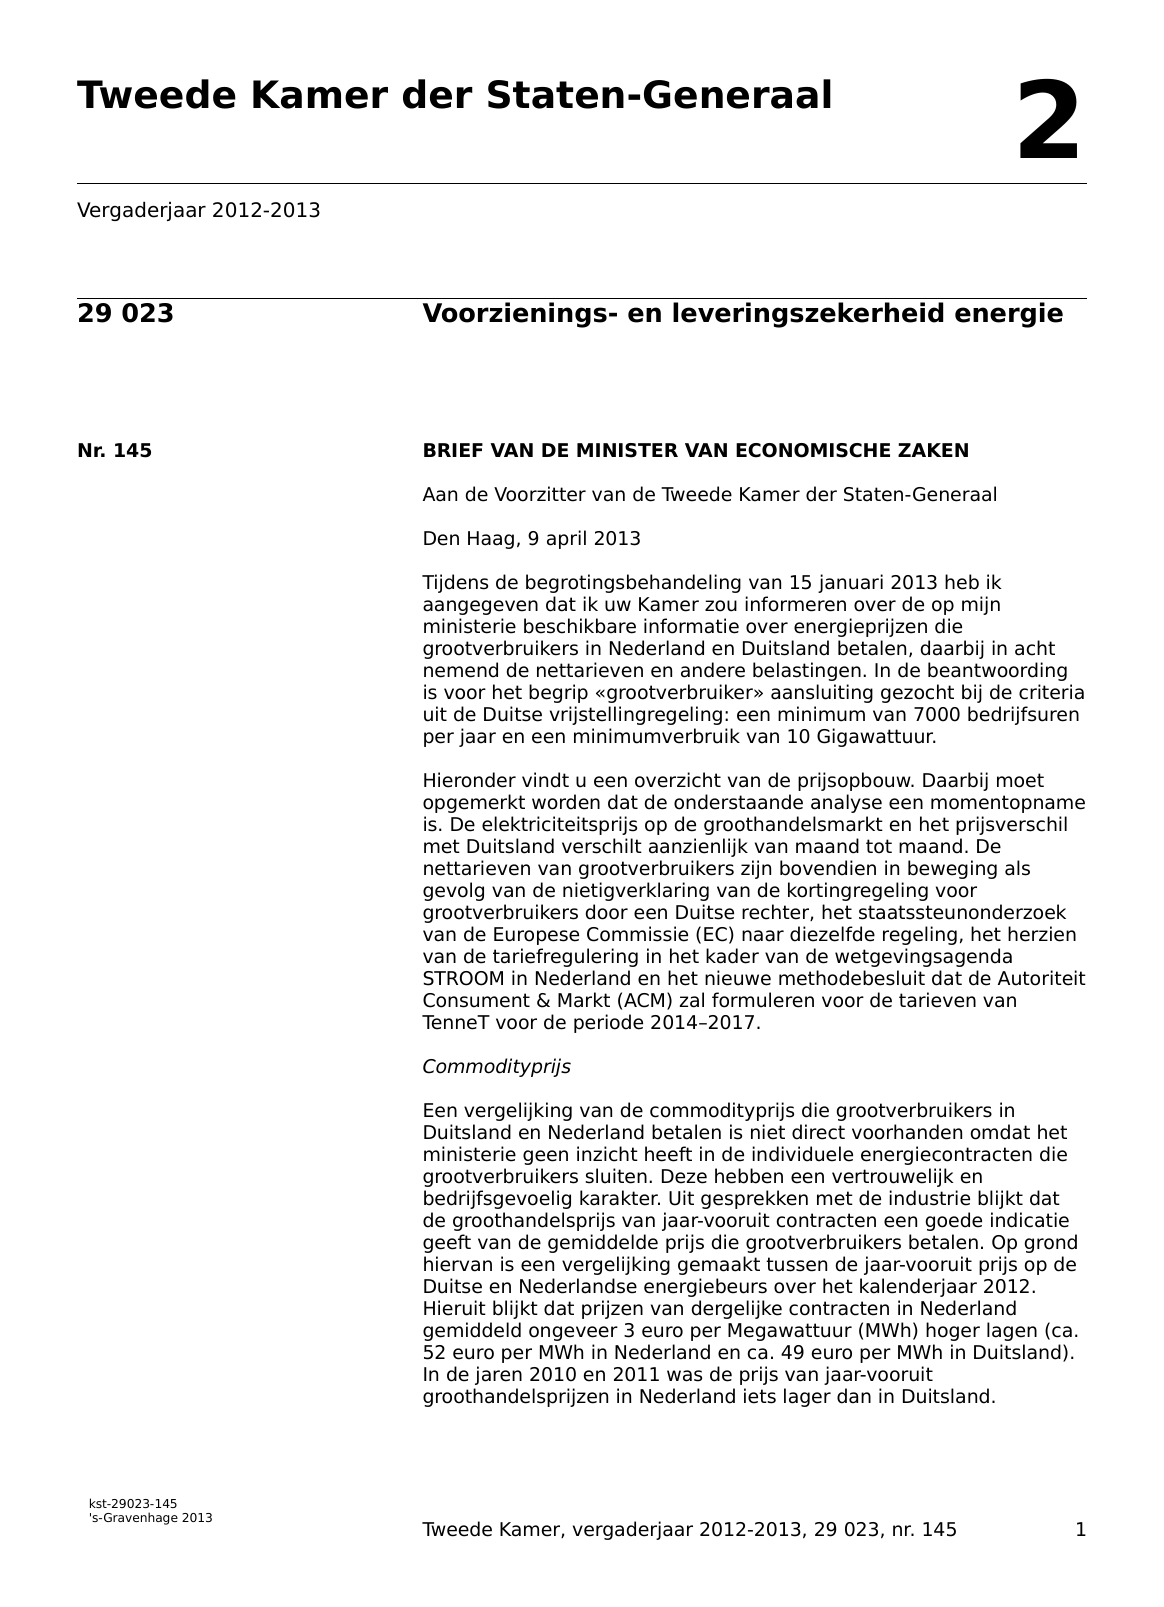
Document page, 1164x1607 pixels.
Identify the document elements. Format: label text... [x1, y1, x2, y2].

text Hieronder vindt u een overzicht van de prijsopbouw. Daarbij moet opgemerkt worden dat de onderstaande analyse een momentopname is. De elektriciteitsprijs op de groothandelsmarkt en het prijsverschil met Duitsland verschilt aanzienlijk van maand tot maand. De nettarieven van grootverbruikers zijn bovendien in beweging als gevolg van de nietigverklaring van de kortingregeling voor grootverbruikers door een Duitse rechter, het staatssteunonderzoek van de Europese Commissie (EC) naar diezelfde regeling, het herzien van de tariefregulering in het kader van de wetgevingsagenda STROOM in Nederland en het nieuwe methodebesluit dat de Autoriteit Consument & Markt (ACM) zal formuleren voor de tarieven van TenneT voor de periode 2014–2017. [422, 770, 1087, 1034]
text Aan de Voorzitter van de Tweede Kamer der Staten-Generaal [422, 484, 1087, 506]
subtitle Commodityprijs [422, 1056, 1087, 1078]
subtitle 29 023 Voorzienings- en leveringszekerheid energie [77, 299, 1087, 329]
text 's-Gravenhage 2013 [88, 1511, 323, 1525]
table_header 2 [886, 59, 1087, 183]
table_cell Vergaderjaar 2012-2013 [77, 184, 1087, 298]
subtitle Nr. 145 BRIEF VAN DE MINISTER VAN ECONOMISCHE ZAKEN [77, 440, 1087, 462]
text Een vergelijking van de commodityprijs die grootverbruikers in Duitsland en Nederland betalen is niet direct voorhanden omdat het ministerie geen inzicht heeft in de individuele energiecontracten die grootverbruikers sluiten. Deze hebben een vertrouwelijk en bedrijfsgevoelig karakter. Uit gesprekken met de industrie blijkt dat de groothandelsprijs van jaar-vooruit contracten een goede indicatie geeft van de gemiddelde prijs die grootverbruikers betalen. Op grond hiervan is een vergelijking gemaakt tussen de jaar-vooruit prijs op de Duitse en Nederlandse energiebeurs over het kalenderjaar 2012. Hieruit blijkt dat prijzen van dergelijke contracten in Nederland gemiddeld ongeveer 3 euro per Megawattuur (MWh) hoger lagen (ca. 52 euro per MWh in Nederland en ca. 49 euro per MWh in Duitsland). In de jaren 2010 en 2011 was de prijs van jaar-vooruit groothandelsprijzen in Nederland iets lager dan in Duitsland. [422, 1100, 1087, 1408]
text kst-29023-145 [88, 1497, 323, 1511]
text Tijdens de begrotingsbehandeling van 15 januari 2013 heb ik aangegeven dat ik uw Kamer zou informeren over de op mijn ministerie beschikbare informatie over energieprijzen die grootverbruikers in Nederland en Duitsland betalen, daarbij in acht nemend de nettarieven en andere belastingen. In de beantwoording is voor het begrip «grootverbruiker» aansluiting gezocht bij de criteria uit de Duitse vrijstellingregeling: een minimum van 7000 bedrijfsuren per jaar en een minimumverbruik van 10 Gigawattuur. [422, 572, 1087, 748]
text Den Haag, 9 april 2013 [422, 528, 1087, 550]
table_header Tweede Kamer der Staten-Generaal [77, 59, 886, 183]
